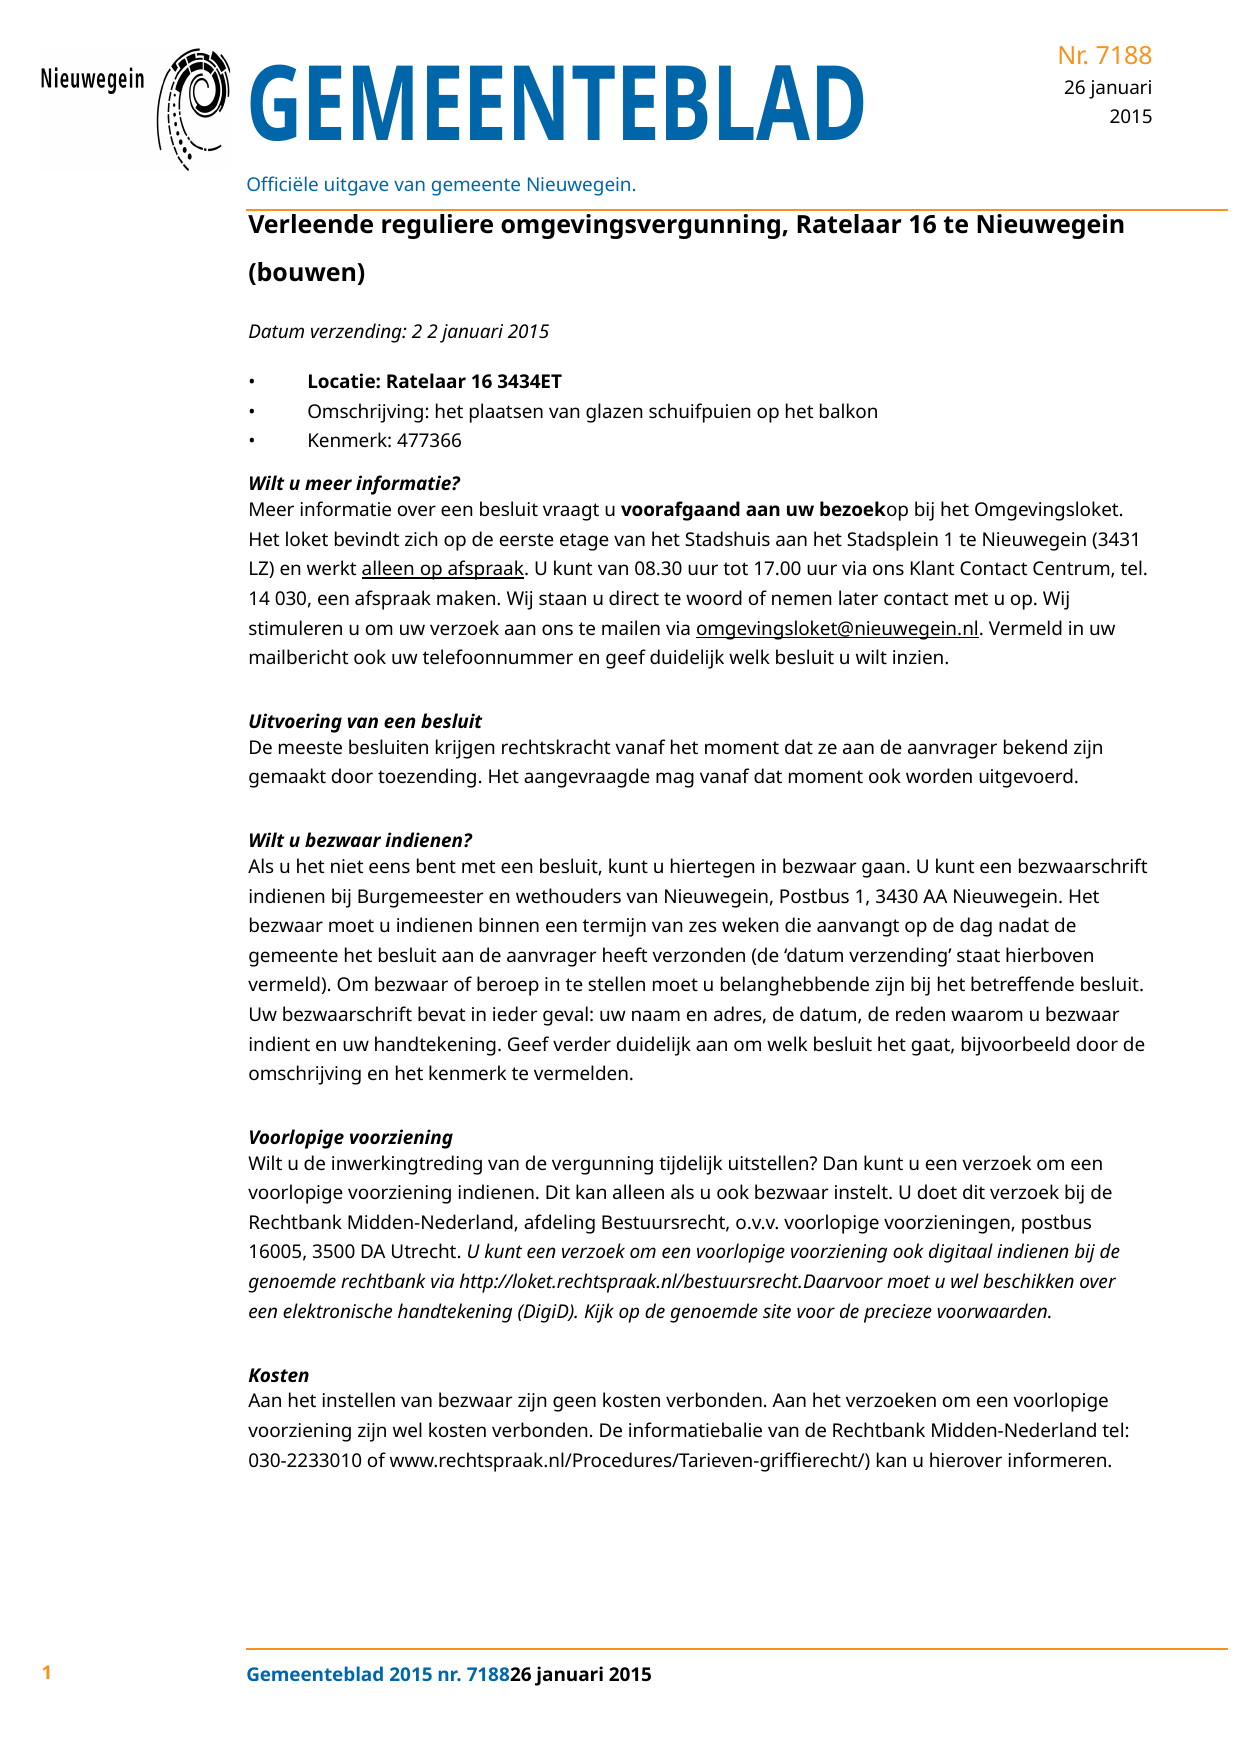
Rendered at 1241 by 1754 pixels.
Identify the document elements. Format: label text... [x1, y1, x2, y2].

text Datum verzending: 2 2 januari 2015 [248, 318, 1152, 344]
text Wilt u meer informatie? [248, 471, 1152, 496]
list Locatie: Ratelaar 16 3434ET [248, 368, 1152, 394]
picture [41, 47, 231, 172]
text Wilt u bezwaar indienen? [248, 827, 1152, 853]
text Als u het niet eens bent met een besluit, kunt u hiertegen in bezwaar gaan. U kunt een bezwaarschrift indienen bij Burgemeester en wethouders van Nieuwegein, Postbus 1, 3430 AA Nieuwegein. Het bezwaar moet u indienen binnen een termijn van zes weken die aanvangt op de dag nadat de gemeente het besluit aan de aanvrager heeft verzonden (de ‘datum verzending’ staat hierboven vermeld). Om bezwaar of beroep in te stellen moet u belanghebbende zijn bij het betreffende besluit. Uw bezwaarschrift bevat in ieder geval: uw naam en adres, de datum, de reden waarom u bezwaar indient en uw handtekening. Geef verder duidelijk aan om welk besluit het gaat, bijvoorbeeld door de omschrijving en het kenmerk te vermelden. [248, 853, 1152, 1086]
text Meer informatie over een besluit vraagt u voorafgaand aan uw bezoekop bij het Omgevingsloket. Het loket bevindt zich op de eerste etage van het Stadshuis aan het Stadsplein 1 te Nieuwegein (3431 LZ) en werkt alleen op afspraak. U kunt van 08.30 uur tot 17.00 uur via ons Klant Contact Centrum, tel. 14 030, een afspraak maken. Wij staan u direct te woord of nemen later contact met u op. Wij stimuleren u om uw verzoek aan ons te mailen via omgevingsloket@nieuwegein.nl. Vermeld in uw mailbericht ook uw telefoonnummer en geef duidelijk welk besluit u wilt inzien. [248, 496, 1152, 670]
list Omschrijving: het plaatsen van glazen schuifpuien op het balkon [248, 398, 1152, 424]
text Wilt u de inwerkingtreding van de vergunning tijdelijk uitstellen? Dan kunt u een verzoek om een voorlopige voorziening indienen. Dit kan alleen als u ook bezwaar instelt. U doet dit verzoek bij de Rechtbank Midden-Nederland, afdeling Bestuursrecht, o.v.v. voorlopige voorzieningen, postbus 16005, 3500 DA Utrecht. U kunt een verzoek om een voorlopige voorziening ook digitaal indienen bij de genoemde rechtbank via http://loket.rechtspraak.nl/bestuursrecht.Daarvoor moet u wel beschikken over een elektronische handtekening (DigiD). Kijk op de genoemde site voor de precieze voorwaarden. [248, 1150, 1152, 1324]
text Aan het instellen van bezwaar zijn geen kosten verbonden. Aan het verzoeken om een voorlopige voorziening zijn wel kosten verbonden. De informatiebalie van de Rechtbank Midden-Nederland tel: 030-2233010 of www.rechtspraak.nl/Procedures/Tarieven-griffierecht/) kan u hierover informeren. [248, 1388, 1152, 1472]
text Voorlopige voorziening [248, 1124, 1152, 1150]
text Verleende reguliere omgevingsvergunning, Ratelaar 16 te Nieuwegein (bouwen) [248, 211, 1152, 288]
text Kosten [248, 1362, 1152, 1388]
text De meeste besluiten krijgen rechtskracht vanaf het moment dat ze aan de aanvrager bekend zijn gemaakt door toezending. Het aangevraagde mag vanaf dat moment ook worden uitgevoerd. [248, 734, 1152, 789]
list Kenmerk: 477366 [248, 427, 1152, 453]
text Uitvoering van een besluit [248, 708, 1152, 734]
